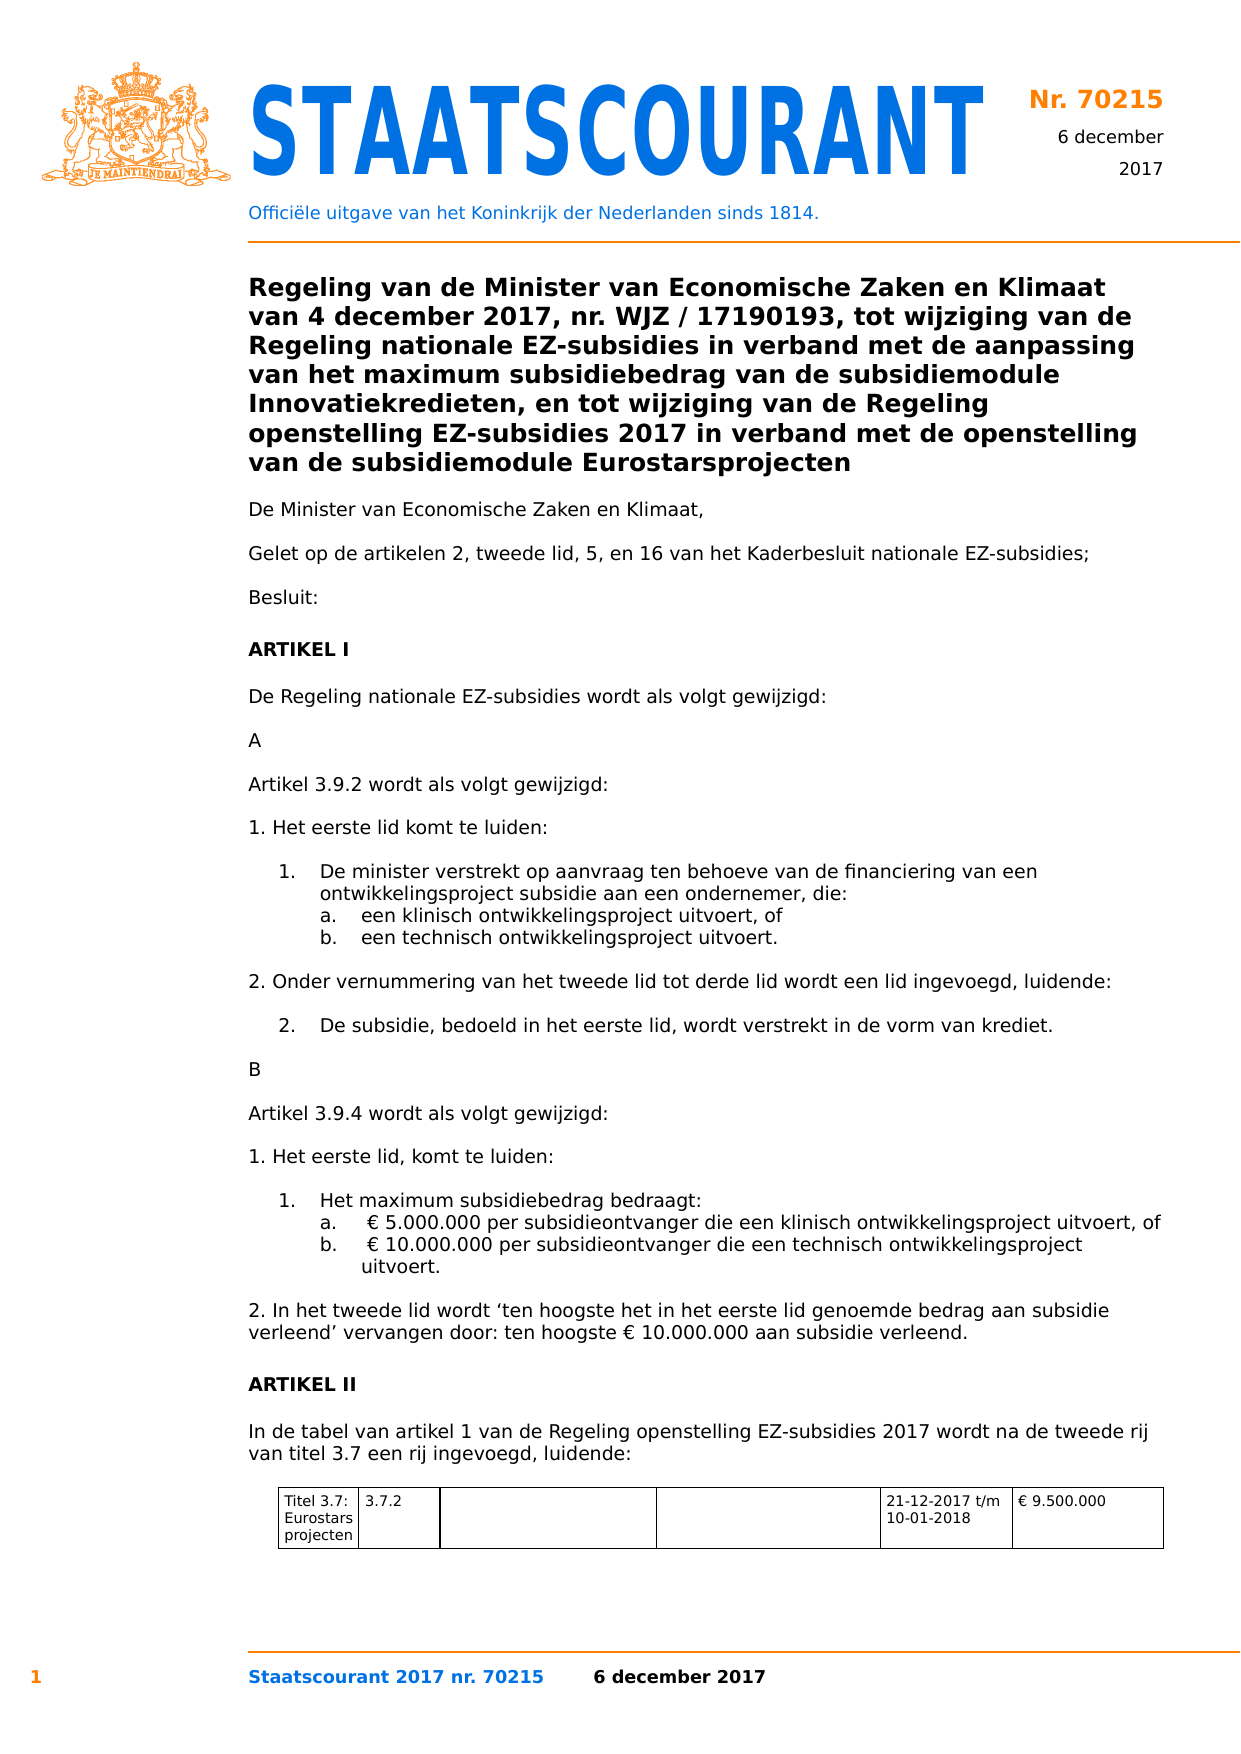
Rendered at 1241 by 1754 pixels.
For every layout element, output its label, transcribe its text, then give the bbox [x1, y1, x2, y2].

table_header [25, 62, 248, 241]
text De Regeling nationale EZ-subsidies wordt als volgt gewijzigd: [248, 686, 1163, 708]
text B [248, 1059, 1163, 1081]
table_header [657, 1488, 880, 1548]
text 2. Onder vernummering van het tweede lid tot derde lid wordt een lid ingevoegd, luidende: [248, 971, 1163, 993]
text 1. Het eerste lid komt te luiden: [248, 817, 1163, 839]
text a. € 5.000.000 per subsidieontvanger die een klinisch ontwikkelingsproject uitvoert, of [319, 1212, 1163, 1234]
table_cell 2017 [998, 153, 1240, 203]
table_header 21-12-2017 t/m 10-01-2018 [881, 1488, 1012, 1548]
text Besluit: [248, 587, 1163, 609]
table_cell 6 december [998, 121, 1240, 153]
subtitle Regeling van de Minister van Economische Zaken en Klimaat van 4 december 2017, nr. WJZ / 17190193, tot wijziging van de Regeling nationale EZ-subsidies in verband met de aanpassing van het maximum subsidiebedrag van de subsidiemodule Innovatiekredieten, en tot wijziging van de Regeling openstelling EZ-subsidies 2017 in verband met de openstelling van de subsidiemodule Eurostarsprojecten [248, 273, 1163, 477]
table_header Titel 3.7: Eurostarsprojecten [279, 1488, 358, 1548]
table_header € 9.500.000 [1013, 1488, 1163, 1548]
text b. een technisch ontwikkelingsproject uitvoert. [319, 927, 1163, 949]
picture [41, 62, 231, 186]
text Artikel 3.9.4 wordt als volgt gewijzigd: [248, 1102, 1163, 1124]
text 2. In het tweede lid wordt ‘ten hoogste het in het eerste lid genoemde bedrag aan subsidie verleend’ vervangen door: ten hoogste € 10.000.000 aan subsidie verleend. [248, 1300, 1163, 1344]
text 1. De minister verstrekt op aanvraag ten behoeve van de financiering van een ontwikkelingsproject subsidie aan een ondernemer, die: [278, 861, 1163, 905]
subtitle ARTIKEL I [248, 639, 1163, 661]
text A [248, 729, 1163, 752]
text b. € 10.000.000 per subsidieontvanger die een technisch ontwikkelingsproject uitvoert. [319, 1234, 1163, 1278]
subtitle ARTIKEL II [248, 1374, 1163, 1396]
text Artikel 3.9.2 wordt als volgt gewijzigd: [248, 773, 1163, 795]
table_header Nr. 70215 [998, 62, 1240, 121]
table_header 3.7.2 [359, 1488, 439, 1548]
text De Minister van Economische Zaken en Klimaat, [248, 499, 1163, 521]
text Gelet op de artikelen 2, tweede lid, 5, en 16 van het Kaderbesluit nationale EZ-subsidies; [248, 543, 1163, 565]
text 1. Het maximum subsidiebedrag bedraagt: [278, 1190, 1163, 1212]
text In de tabel van artikel 1 van de Regeling openstelling EZ-subsidies 2017 wordt na de tweede rij van titel 3.7 een rij ingevoegd, luidende: [248, 1421, 1163, 1465]
table_header [441, 1488, 656, 1548]
table_header STAATSCOURANT [248, 62, 998, 203]
text 2. De subsidie, bedoeld in het eerste lid, wordt verstrekt in de vorm van krediet. [278, 1015, 1163, 1037]
table_cell Officiële uitgave van het Koninkrijk der Nederlanden sinds 1814. [248, 203, 1240, 241]
text 1. Het eerste lid, komt te luiden: [248, 1146, 1163, 1168]
text a. een klinisch ontwikkelingsproject uitvoert, of [319, 905, 1163, 927]
